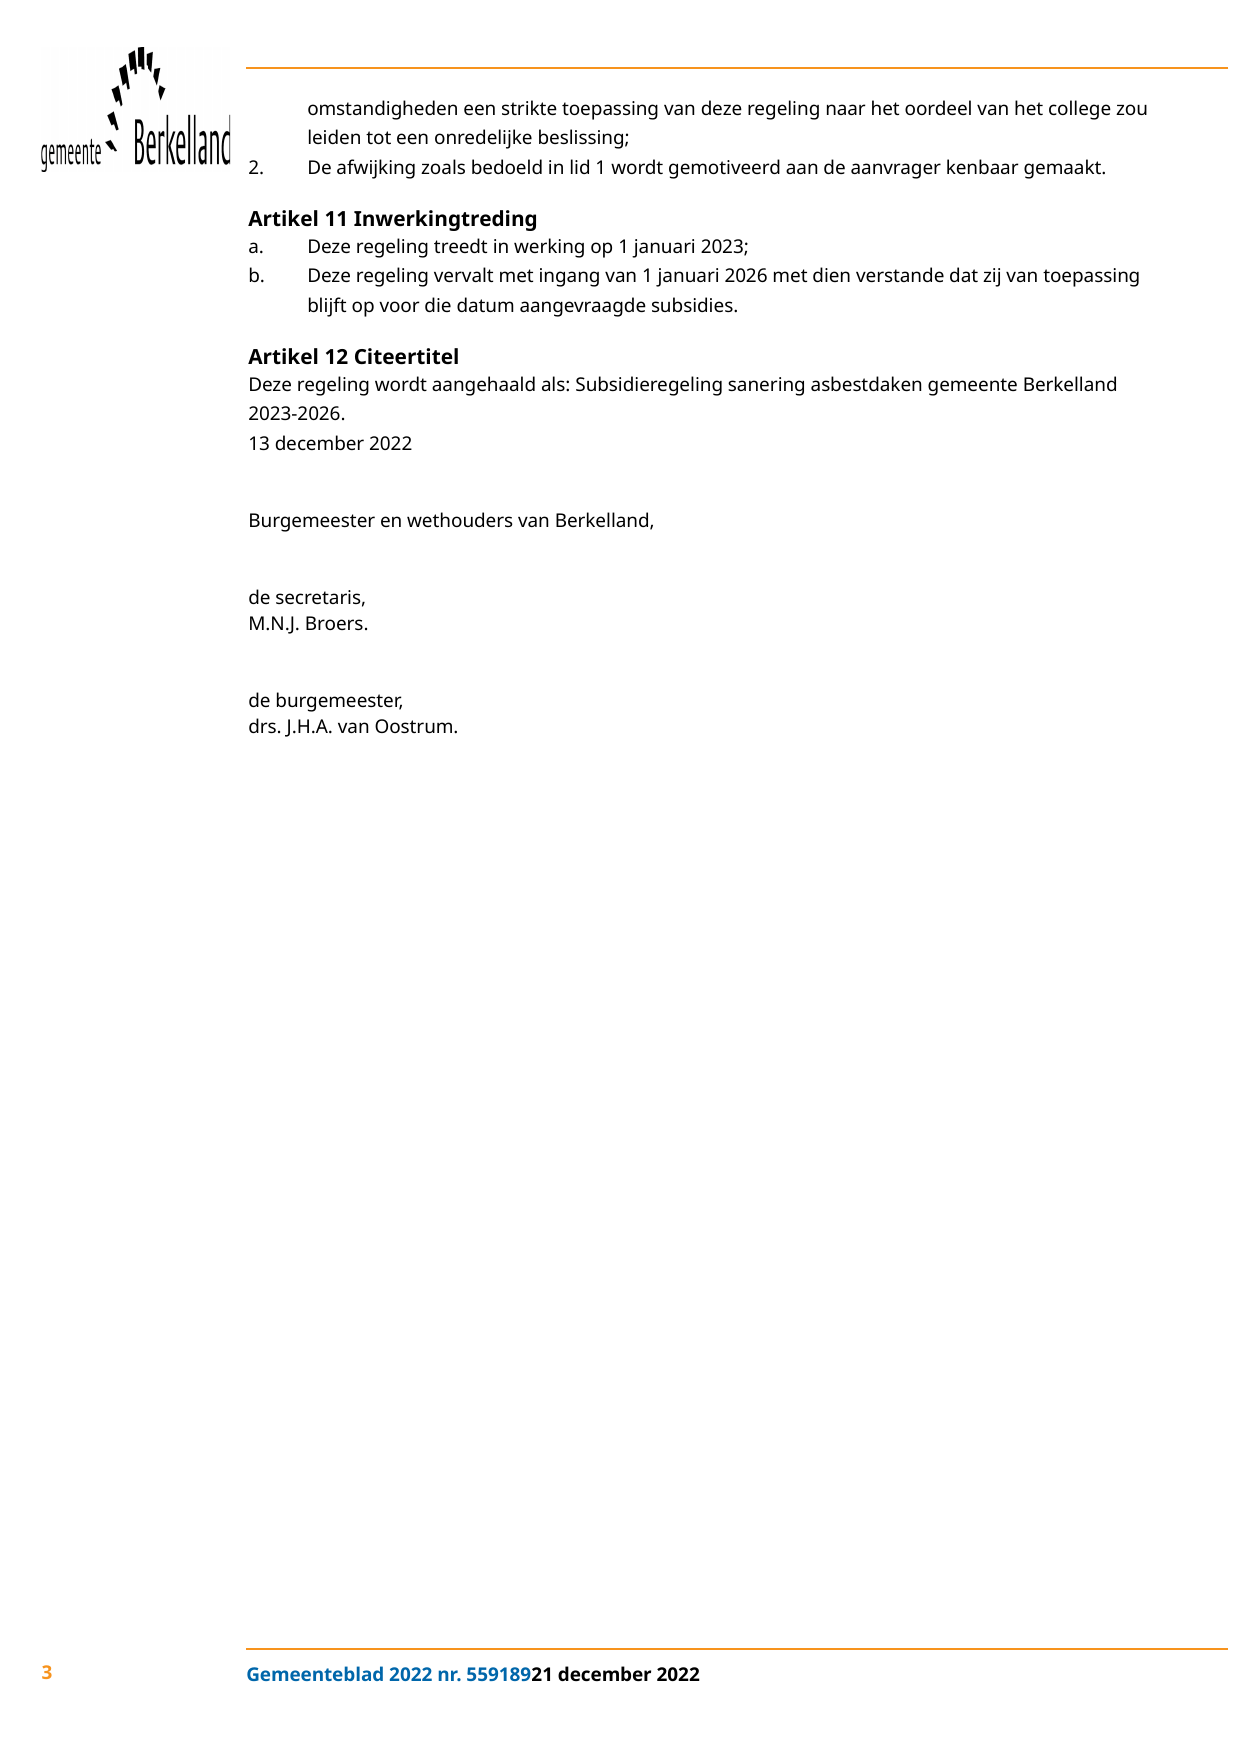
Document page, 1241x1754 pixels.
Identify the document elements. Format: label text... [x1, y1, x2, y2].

text de burgemeester, [248, 687, 1152, 713]
text Artikel 12 Citeertitel [248, 342, 1152, 371]
text Artikel 11 Inwerkingtreding [248, 204, 1152, 233]
text Deze regeling wordt aangehaald als: Subsidieregeling sanering asbestdaken gemeente Berkelland 2023-2026. [248, 371, 1152, 426]
list omstandigheden een strikte toepassing van deze regeling naar het oordeel van het college zou leiden tot een onredelijke beslissing; [248, 95, 1152, 150]
text de secretaris, [248, 584, 1152, 610]
list Deze regeling vervalt met ingang van 1 januari 2026 met dien verstande dat zij van toepassing blijft op voor die datum aangevraagde subsidies. [248, 262, 1152, 318]
list Deze regeling treedt in werking op 1 januari 2023; [248, 233, 1152, 258]
text drs. J.H.A. van Oostrum. [248, 713, 1152, 739]
text 13 december 2022 [248, 430, 1152, 456]
text Burgemeester en wethouders van Berkelland, [248, 507, 1152, 533]
picture [41, 47, 231, 172]
text M.N.J. Broers. [248, 610, 1152, 636]
list De afwijking zoals bedoeld in lid 1 wordt gemotiveerd aan de aanvrager kenbaar gemaakt. [248, 154, 1152, 180]
